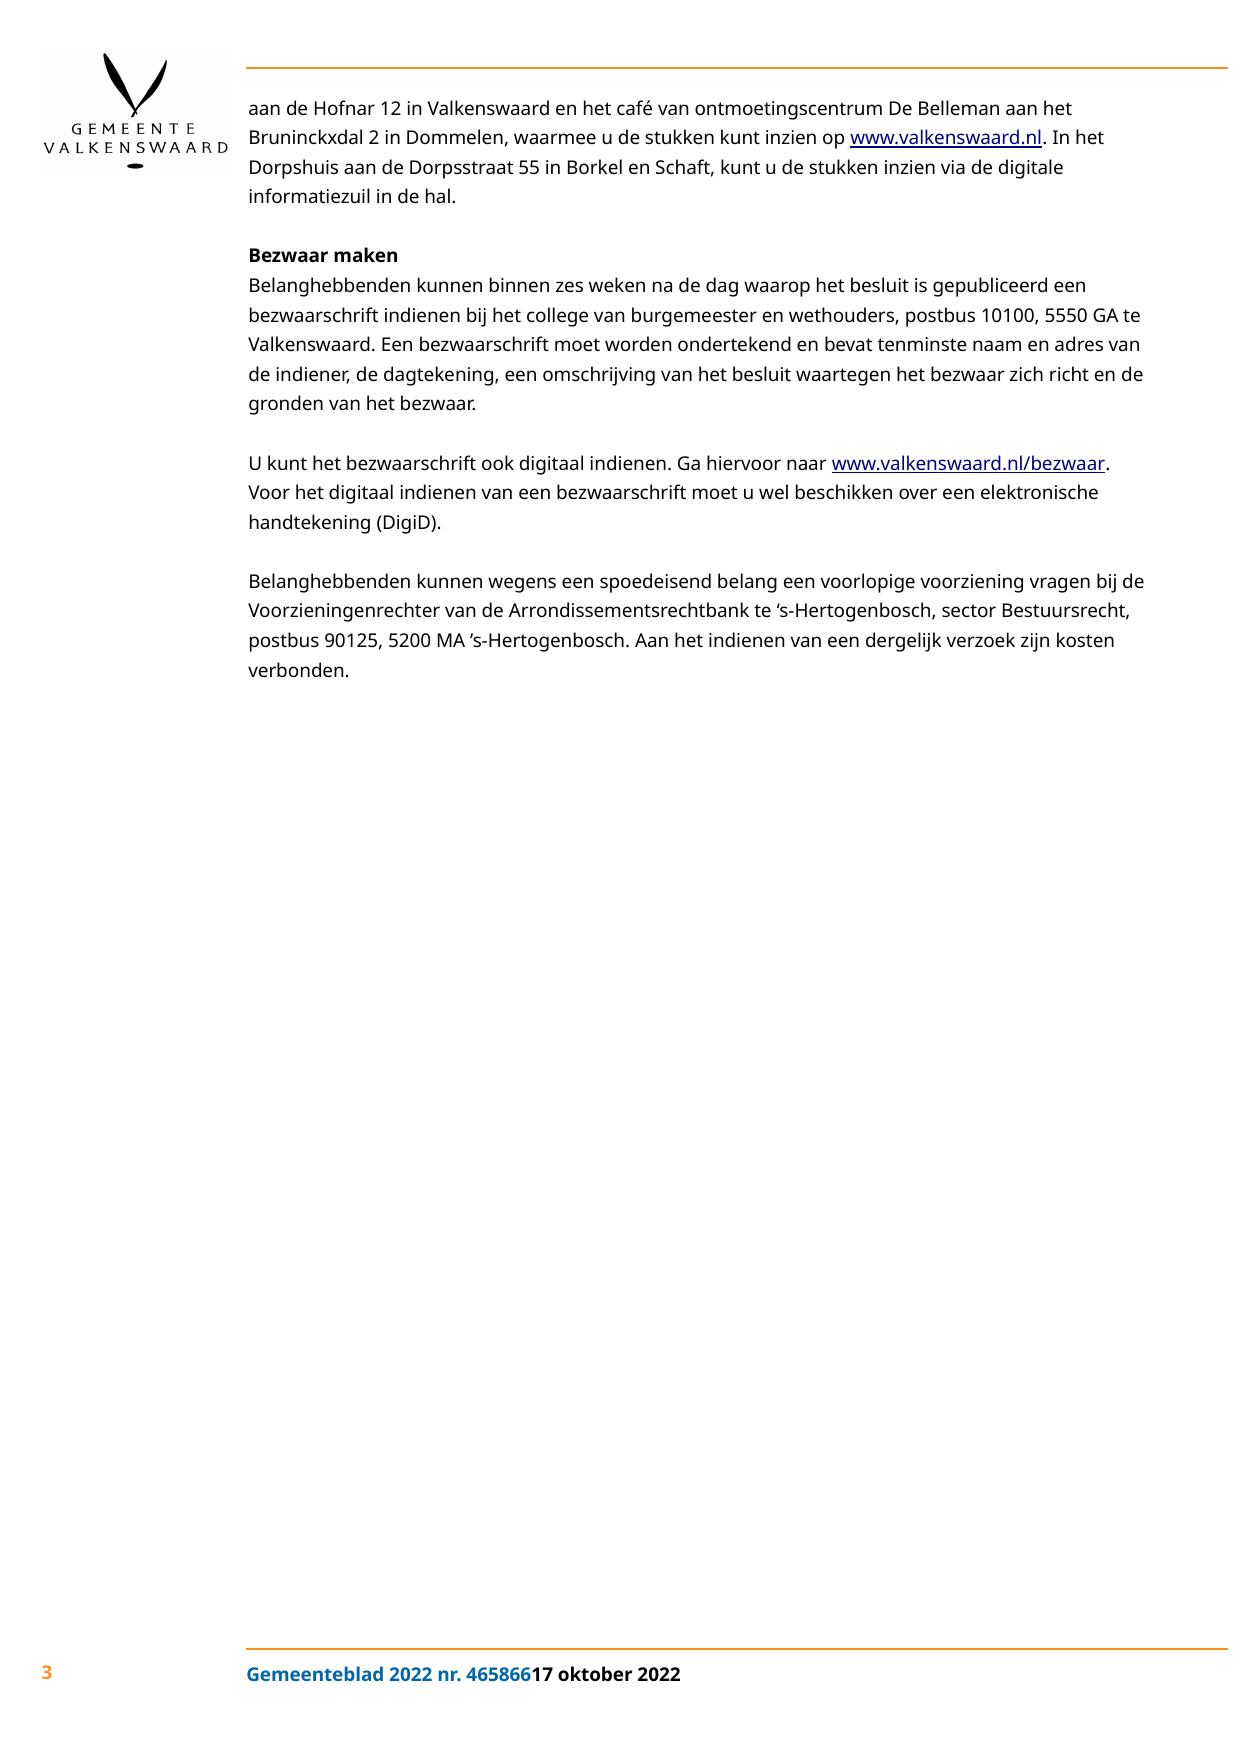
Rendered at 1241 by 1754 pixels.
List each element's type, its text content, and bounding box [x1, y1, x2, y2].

text Bezwaar maken [248, 243, 1152, 268]
text U kunt het bezwaarschrift ook digitaal indienen. Ga hiervoor naar www.valkenswaard.nl/bezwaar. Voor het digitaal indienen van een bezwaarschrift moet u wel beschikken over een elektronische handtekening (DigiD). [248, 450, 1152, 535]
text Belanghebbenden kunnen wegens een spoedeisend belang een voorlopige voorziening vragen bij de Voorzieningenrechter van de Arrondissementsrechtbank te ‘s-Hertogenbosch, sector Bestuursrecht, postbus 90125, 5200 MA ’s-Hertogenbosch. Aan het indienen van een dergelijk verzoek zijn kosten verbonden. [248, 568, 1152, 683]
text aan de Hofnar 12 in Valkenswaard en het café van ontmoetingscentrum De Belleman aan het Bruninckxdal 2 in Dommelen, waarmee u de stukken kunt inzien op www.valkenswaard.nl. In het Dorpshuis aan de Dorpsstraat 55 in Borkel en Schaft, kunt u de stukken inzien via de digitale informatiezuil in de hal. [248, 95, 1152, 209]
picture [41, 47, 231, 172]
text Belanghebbenden kunnen binnen zes weken na de dag waarop het besluit is gepubliceerd een bezwaarschrift indienen bij het college van burgemeester en wethouders, postbus 10100, 5550 GA te Valkenswaard. Een bezwaarschrift moet worden ondertekend en bevat tenminste naam en adres van de indiener, de dagtekening, een omschrijving van het besluit waartegen het bezwaar zich richt en de gronden van het bezwaar. [248, 272, 1152, 416]
